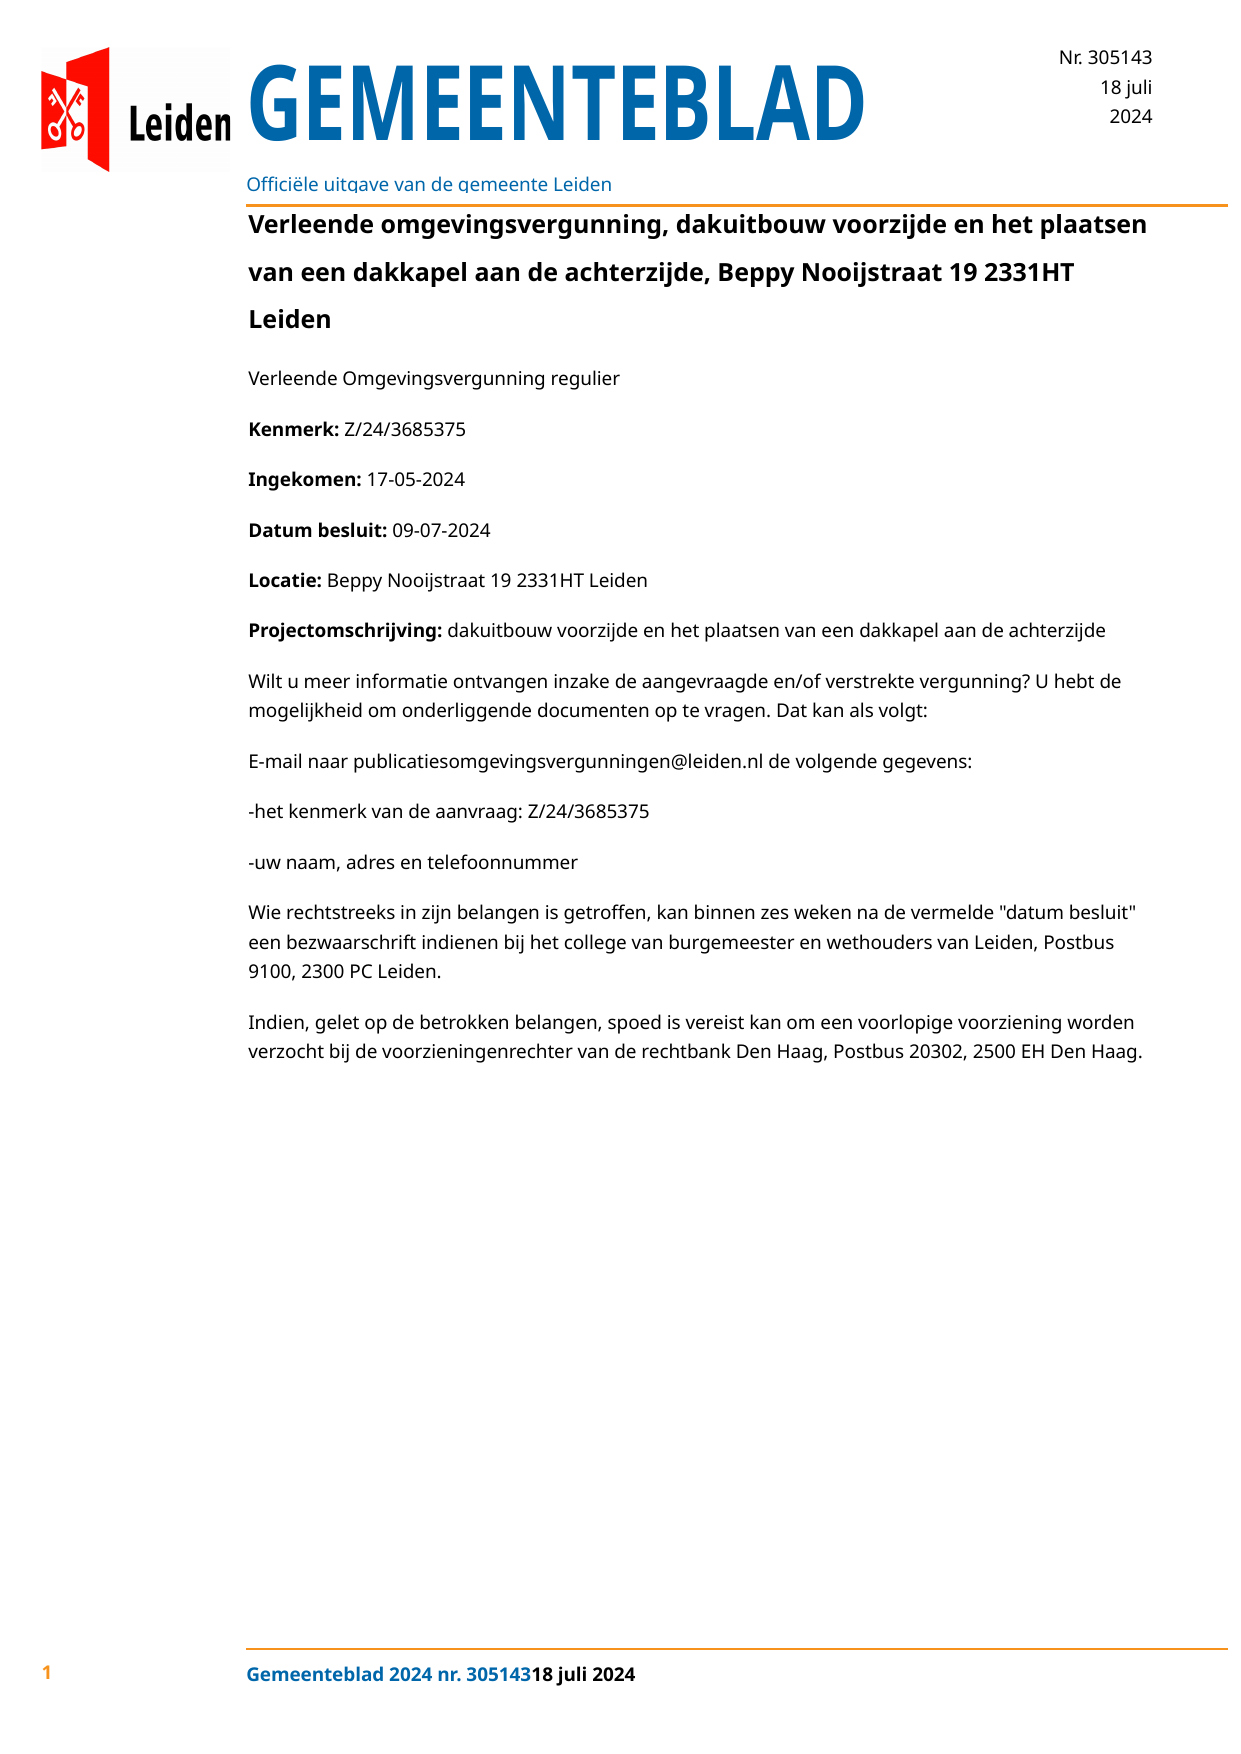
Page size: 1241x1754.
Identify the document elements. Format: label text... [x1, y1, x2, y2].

text -het kenmerk van de aanvraag: Z/24/3685375 [248, 798, 1152, 824]
text Kenmerk: Z/24/3685375 [248, 416, 1152, 442]
text Indien, gelet op de betrokken belangen, spoed is vereist kan om een voorlopige voorziening worden verzocht bij de voorzieningenrechter van de rechtbank Den Haag, Postbus 20302, 2500 EH Den Haag. [248, 1009, 1152, 1064]
text Wilt u meer informatie ontvangen inzake de aangevraagde en/of verstrekte vergunning? U hebt de mogelijkheid om onderliggende documenten op te vragen. Dat kan als volgt: [248, 668, 1152, 723]
text -uw naam, adres en telefoonnummer [248, 849, 1152, 874]
text E-mail naar publicatiesomgevingsvergunningen@leiden.nl de volgende gegevens: [248, 748, 1152, 774]
text Ingekomen: 17-05-2024 [248, 466, 1152, 492]
text Verleende omgevingsvergunning, dakuitbouw voorzijde en het plaatsen van een dakkapel aan de achterzijde, Beppy Nooijstraat 19 2331HT Leiden [248, 207, 1152, 336]
text Locatie: Beppy Nooijstraat 19 2331HT Leiden [248, 567, 1152, 593]
text Wie rechtstreeks in zijn belangen is getroffen, kan binnen zes weken na de vermelde "datum besluit" een bezwaarschrift indienen bij het college van burgemeester en wethouders van Leiden, Postbus 9100, 2300 PC Leiden. [248, 899, 1152, 984]
text Projectomschrijving: dakuitbouw voorzijde en het plaatsen van een dakkapel aan de achterzijde [248, 618, 1152, 643]
text Datum besluit: 09-07-2024 [248, 517, 1152, 542]
picture [41, 47, 231, 172]
text Verleende Omgevingsvergunning regulier [248, 366, 1152, 391]
